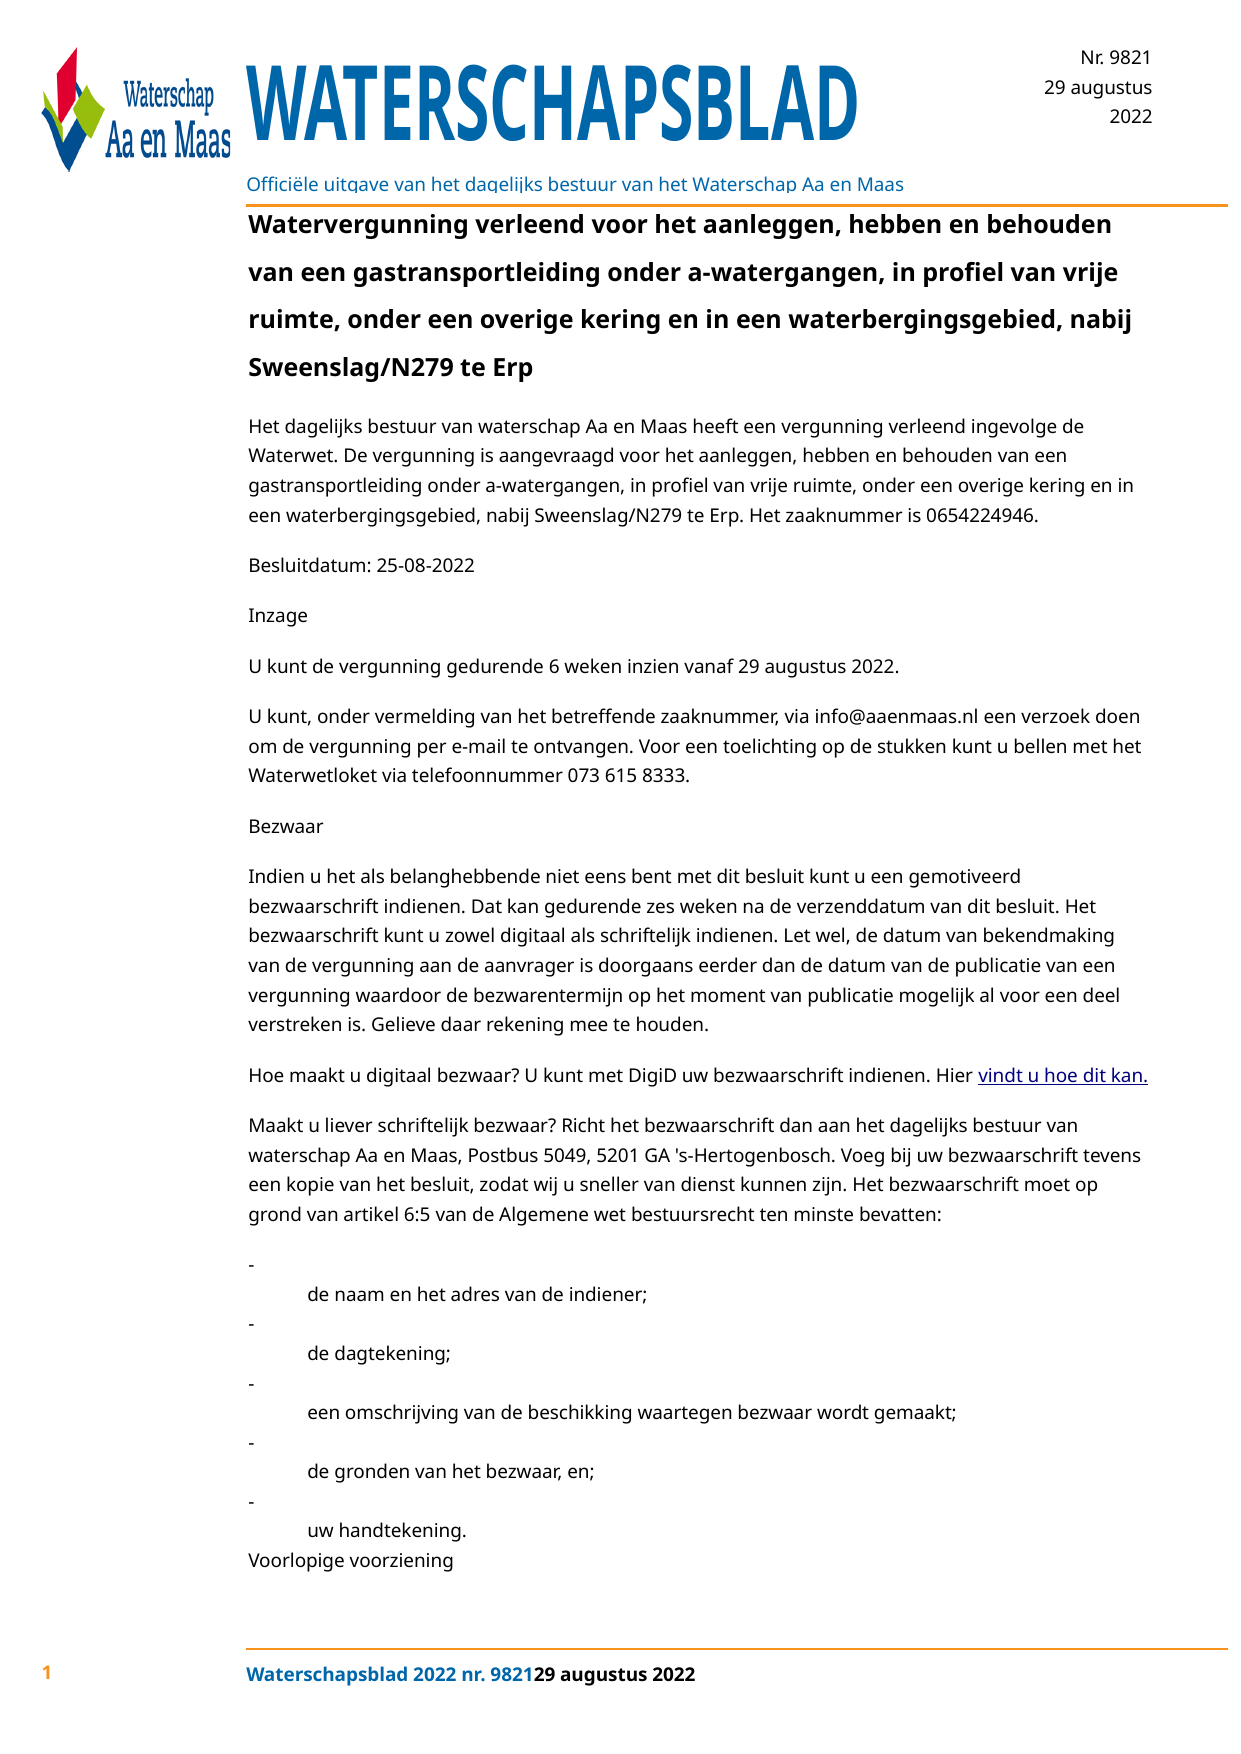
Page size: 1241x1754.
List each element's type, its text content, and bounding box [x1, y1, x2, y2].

text Het dagelijks bestuur van waterschap Aa en Maas heeft een vergunning verleend ingevolge de Waterwet. De vergunning is aangevraagd voor het aanleggen, hebben en behouden van een gastransportleiding onder a-watergangen, in profiel van vrije ruimte, onder een overige kering en in een waterbergingsgebied, nabij Sweenslag/N279 te Erp. Het zaaknummer is 0654224946. [248, 413, 1152, 528]
text U kunt, onder vermelding van het betreffende zaaknummer, via info@aaenmaas.nl een verzoek doen om de vergunning per e-mail te ontvangen. Voor een toelichting op de stukken kunt u bellen met het Waterwetloket via telefoonnummer 073 615 8333. [248, 703, 1152, 788]
text Voorlopige voorziening [248, 1547, 1152, 1573]
list de naam en het adres van de indiener; [248, 1281, 1152, 1307]
list een omschrijving van de beschikking waartegen bezwaar wordt gemaakt; [248, 1399, 1152, 1425]
text Inzage [248, 603, 1152, 628]
text Indien u het als belanghebbende niet eens bent met dit besluit kunt u een gemotiveerd bezwaarschrift indienen. Dat kan gedurende zes weken na de verzenddatum van dit besluit. Het bezwaarschrift kunt u zowel digitaal als schriftelijk indienen. Let wel, de datum van bekendmaking van de vergunning aan de aanvrager is doorgaans eerder dan de datum van de publicatie van een vergunning waardoor de bezwarentermijn op het moment van publicatie mogelijk al voor een deel verstreken is. Gelieve daar rekening mee te houden. [248, 863, 1152, 1037]
text Bezwaar [248, 813, 1152, 839]
text U kunt de vergunning gedurende 6 weken inzien vanaf 29 augustus 2022. [248, 653, 1152, 679]
list uw handtekening. [248, 1518, 1152, 1543]
list de dagtekening; [248, 1340, 1152, 1366]
list de gronden van het bezwaar, en; [248, 1458, 1152, 1484]
picture [41, 47, 231, 172]
text Watervergunning verleend voor het aanleggen, hebben en behouden van een gastransportleiding onder a-watergangen, in profiel van vrije ruimte, onder een overige kering en in een waterbergingsgebied, nabij Sweenslag/N279 te Erp [248, 207, 1152, 384]
text Besluitdatum: 25-08-2022 [248, 552, 1152, 578]
text Hoe maakt u digitaal bezwaar? U kunt met DigiD uw bezwaarschrift indienen. Hier vindt u hoe dit kan. [248, 1062, 1152, 1088]
text Maakt u liever schriftelijk bezwaar? Richt het bezwaarschrift dan aan het dagelijks bestuur van waterschap Aa en Maas, Postbus 5049, 5201 GA 's-Hertogenbosch. Voeg bij uw bezwaarschrift tevens een kopie van het besluit, zodat wij u sneller van dienst kunnen zijn. Het bezwaarschrift moet op grond van artikel 6:5 van de Algemene wet bestuursrecht ten minste bevatten: [248, 1112, 1152, 1227]
